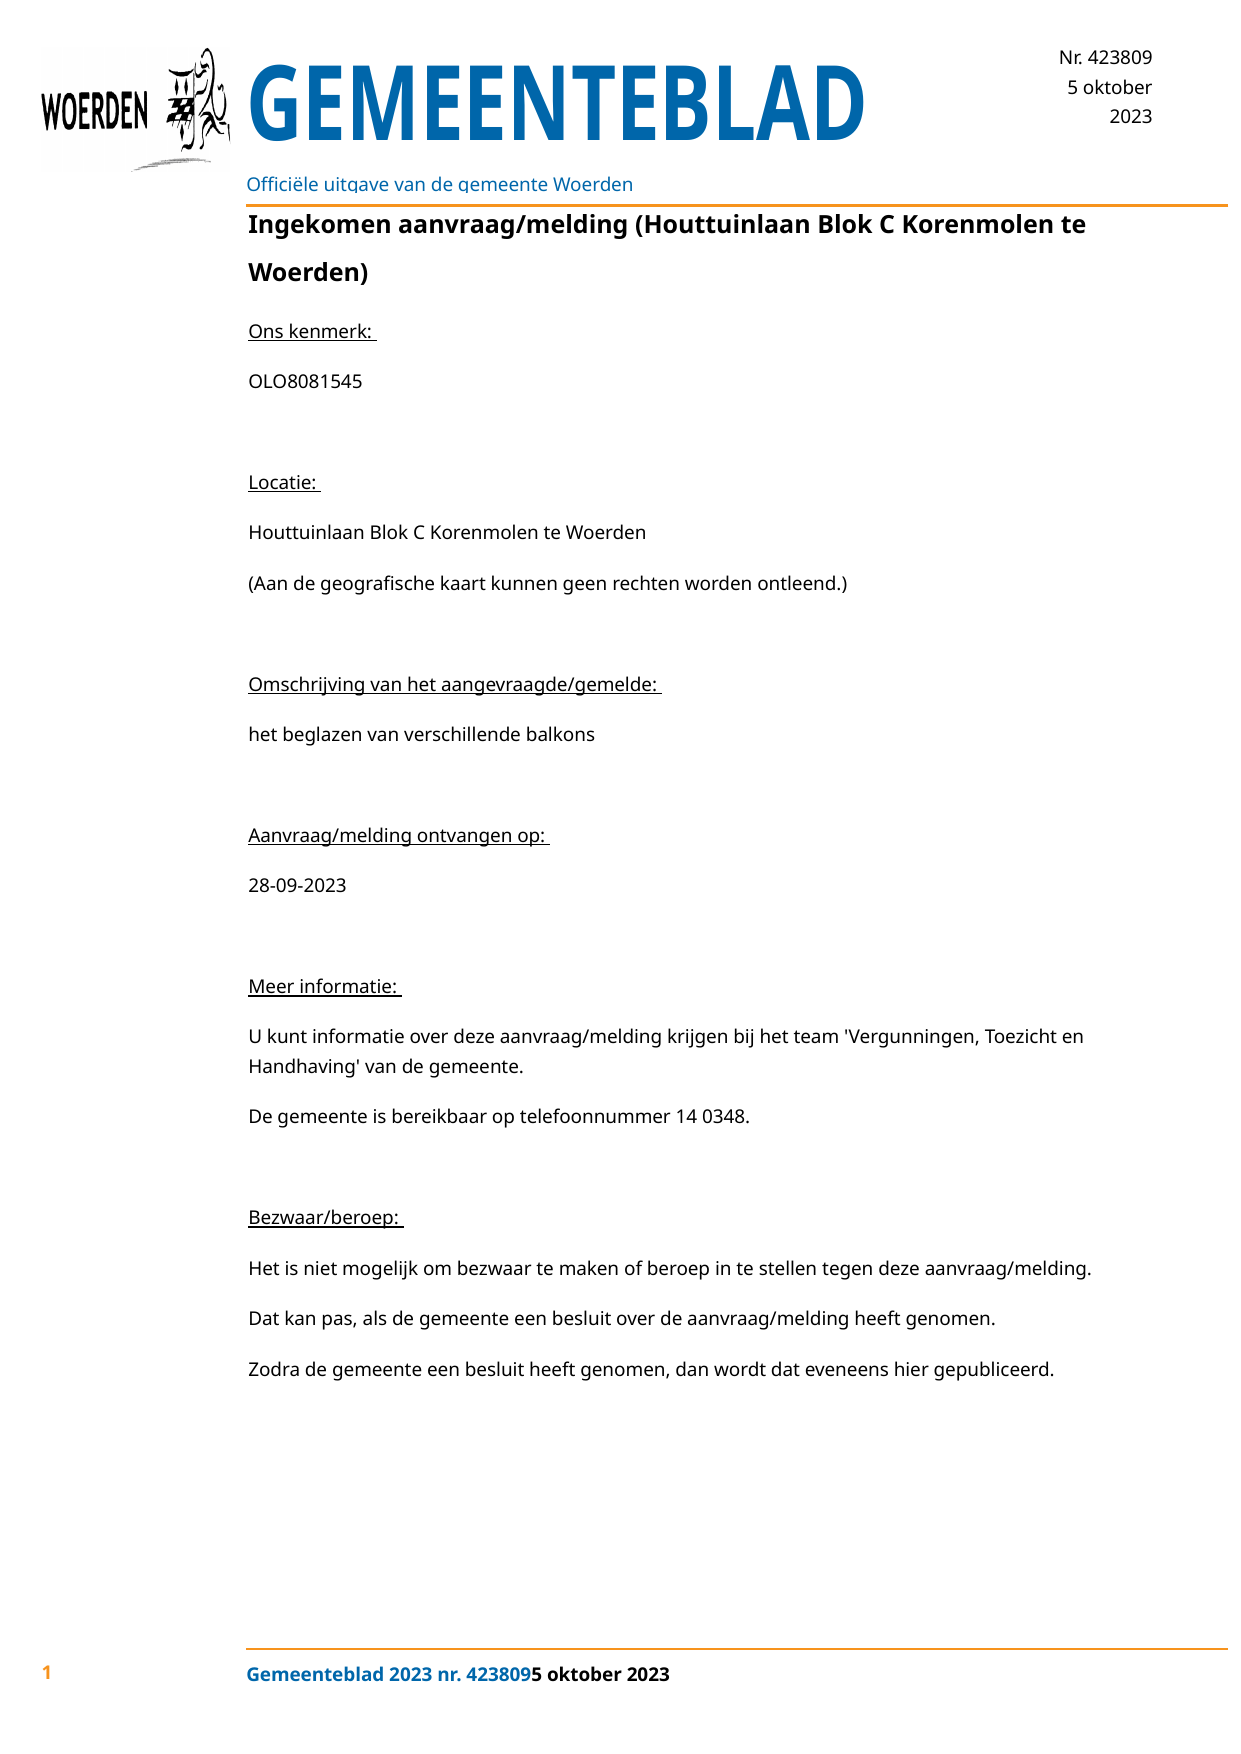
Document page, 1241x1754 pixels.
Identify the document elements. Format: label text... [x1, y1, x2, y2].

text Aanvraag/melding ontvangen op: [248, 822, 1152, 848]
picture [41, 47, 231, 172]
text (Aan de geografische kaart kunnen geen rechten worden ontleend.) [248, 570, 1152, 596]
text OLO8081545 [248, 368, 1152, 394]
text Ons kenmerk: [248, 318, 1152, 344]
text Omschrijving van het aangevraagde/gemelde: [248, 671, 1152, 697]
text Meer informatie: [248, 973, 1152, 999]
text Dat kan pas, als de gemeente een besluit over de aanvraag/melding heeft genomen. [248, 1305, 1152, 1331]
text Bezwaar/beroep: [248, 1204, 1152, 1230]
text Zodra de gemeente een besluit heeft genomen, dan wordt dat eveneens hier gepubliceerd. [248, 1356, 1152, 1382]
text De gemeente is bereikbaar op telefoonnummer 14 0348. [248, 1104, 1152, 1129]
text Het is niet mogelijk om bezwaar te maken of beroep in te stellen tegen deze aanvraag/melding. [248, 1255, 1152, 1281]
text Locatie: [248, 469, 1152, 495]
text U kunt informatie over deze aanvraag/melding krijgen bij het team 'Vergunningen, Toezicht en Handhaving' van de gemeente. [248, 1024, 1152, 1079]
text Houttuinlaan Blok C Korenmolen te Woerden [248, 519, 1152, 545]
text het beglazen van verschillende balkons [248, 721, 1152, 747]
text 28-09-2023 [248, 872, 1152, 898]
text Ingekomen aanvraag/melding (Houttuinlaan Blok C Korenmolen te Woerden) [248, 207, 1152, 288]
